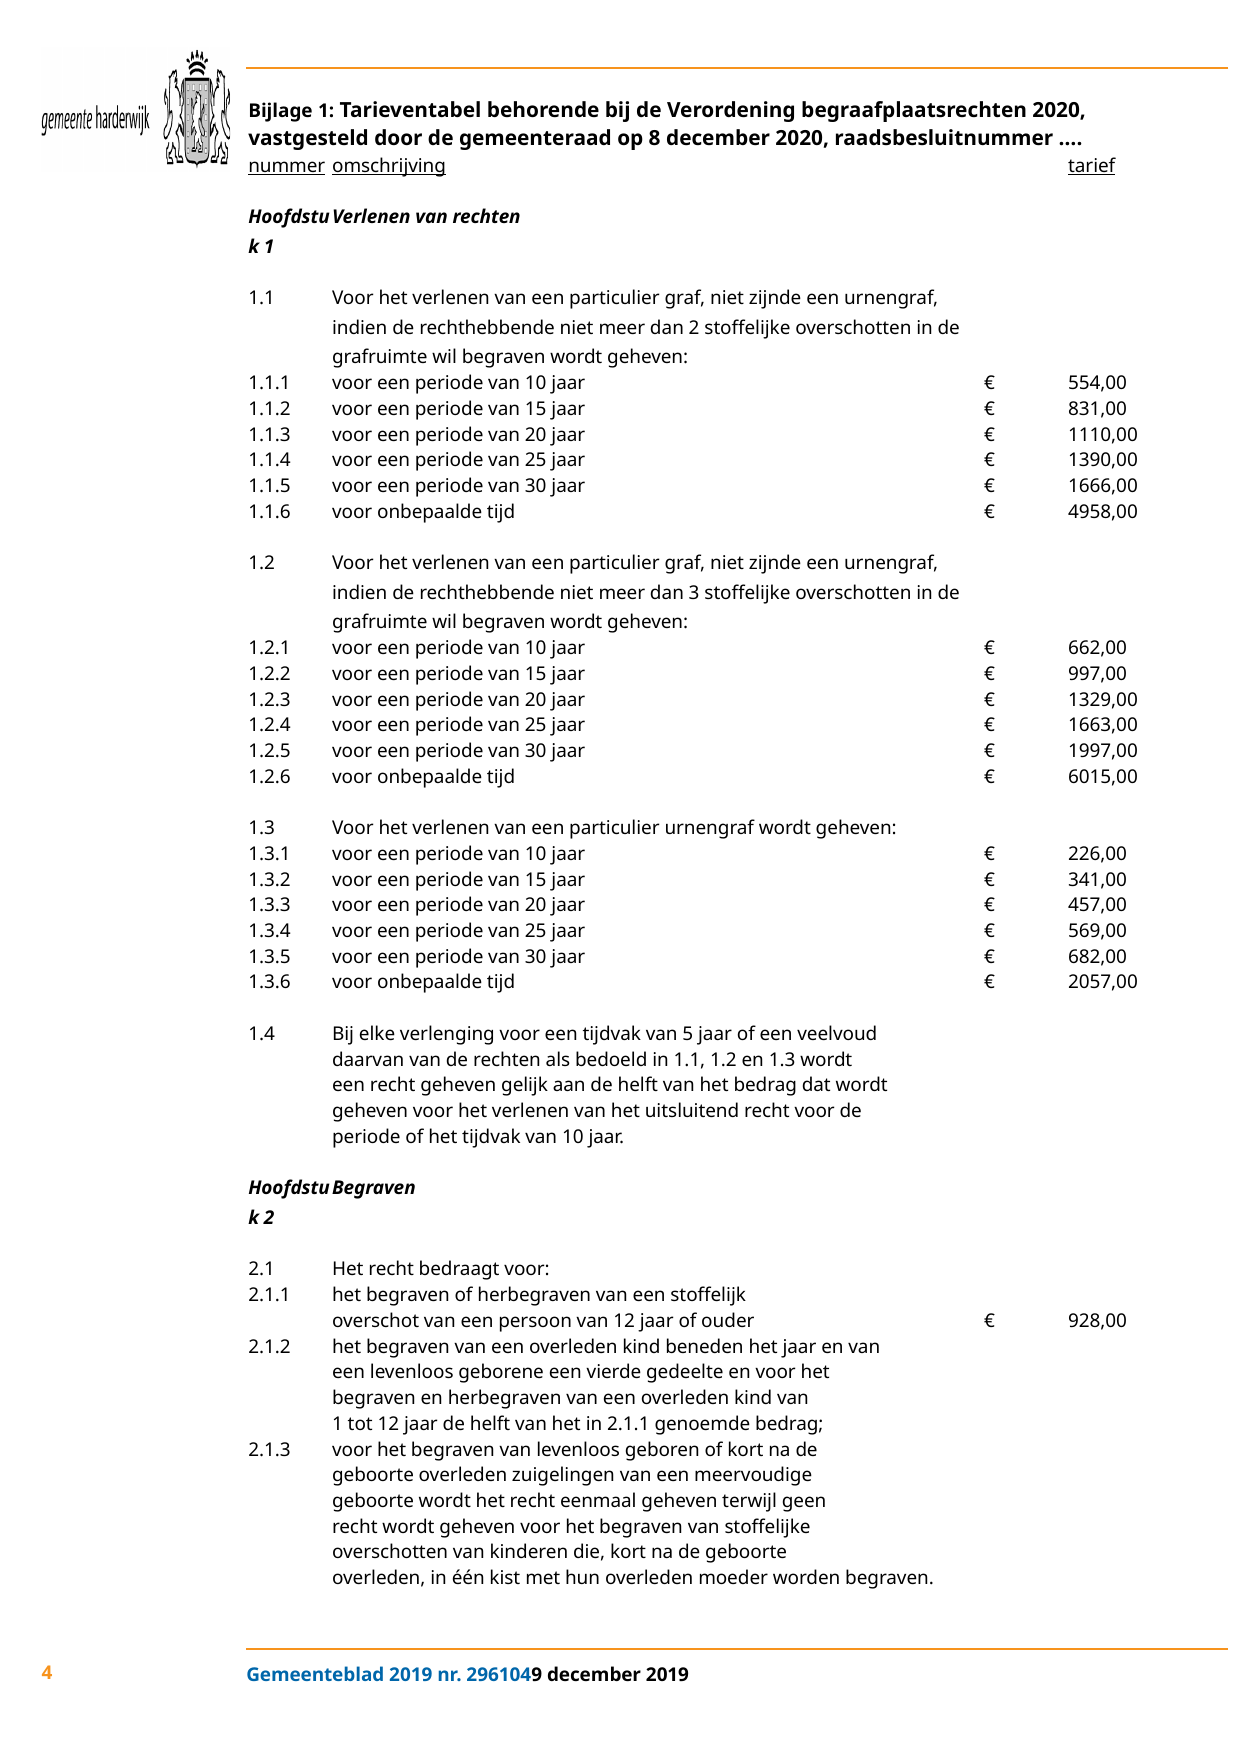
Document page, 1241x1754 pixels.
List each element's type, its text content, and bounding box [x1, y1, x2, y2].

table_cell [984, 178, 1068, 203]
table_cell [1068, 1230, 1152, 1256]
table_cell 2.1 [248, 1256, 332, 1281]
table_cell [984, 1487, 1068, 1513]
table_cell [1068, 524, 1152, 549]
table_cell € [984, 840, 1068, 866]
table_cell [248, 1123, 332, 1149]
table_cell [248, 1149, 332, 1174]
table_cell Het recht bedraagt voor: [332, 1256, 984, 1281]
table_cell 1329,00 [1068, 686, 1152, 711]
table_cell 2.1.3 [248, 1436, 332, 1461]
table_cell [1068, 259, 1152, 284]
table_cell [1068, 1513, 1152, 1539]
table_cell [1068, 1333, 1152, 1358]
table_cell voor een periode van 30 jaar [332, 943, 984, 969]
table_cell [248, 524, 332, 549]
table_cell [984, 259, 1068, 284]
table_cell € [984, 421, 1068, 446]
table_cell [1068, 1149, 1152, 1174]
table_cell [984, 524, 1068, 549]
table_cell [984, 1333, 1068, 1358]
table_cell voor een periode van 30 jaar [332, 472, 984, 498]
table_cell 1110,00 [1068, 421, 1152, 446]
table_cell € [984, 395, 1068, 421]
table_cell voor het begraven van levenloos geboren of kort na de [332, 1436, 984, 1461]
table_cell [1068, 203, 1152, 259]
table_cell voor een periode van 10 jaar [332, 840, 984, 866]
table_cell 1.1 [248, 284, 332, 369]
table_cell voor een periode van 25 jaar [332, 446, 984, 472]
table_cell [984, 1281, 1068, 1307]
table_cell [248, 789, 332, 814]
table_cell 1997,00 [1068, 737, 1152, 763]
table_cell Bij elke verlenging voor een tijdvak van 5 jaar of een veelvoud [332, 1020, 984, 1046]
table_cell voor een periode van 20 jaar [332, 421, 984, 446]
table_cell [1068, 1436, 1152, 1461]
table_cell [248, 1487, 332, 1513]
table_cell [332, 178, 984, 203]
table_cell 1.2.4 [248, 711, 332, 737]
table_cell [984, 1020, 1068, 1046]
table_cell [984, 203, 1068, 259]
table_cell [1068, 1072, 1152, 1097]
table_cell 1.1.1 [248, 369, 332, 395]
table_cell 1.1.4 [248, 446, 332, 472]
table_cell € [984, 737, 1068, 763]
table_cell Voor het verlenen van een particulier graf, niet zijnde een urnengraf, indien de rechthebbende niet meer dan 3 stoffelijke overschotten in de grafruimte wil begraven wordt geheven: [332, 549, 984, 634]
table_header [984, 152, 1068, 178]
table_cell [984, 284, 1068, 369]
table_cell € [984, 498, 1068, 524]
table_cell voor een periode van 30 jaar [332, 737, 984, 763]
table_cell 831,00 [1068, 395, 1152, 421]
table_cell [1068, 1539, 1152, 1564]
table_cell 1.3.2 [248, 866, 332, 892]
table_cell [332, 1149, 984, 1174]
table_cell 1.3.4 [248, 917, 332, 943]
table_cell geboorte wordt het recht eenmaal geheven terwijl geen [332, 1487, 984, 1513]
table_cell [332, 995, 984, 1020]
table_cell [984, 995, 1068, 1020]
table_cell € [984, 711, 1068, 737]
table_cell voor een periode van 15 jaar [332, 866, 984, 892]
table_cell 1.1.3 [248, 421, 332, 446]
table_cell € [984, 943, 1068, 969]
table_cell [248, 1046, 332, 1072]
table_cell € [984, 660, 1068, 686]
table_cell [248, 1410, 332, 1436]
table_cell 1.4 [248, 1020, 332, 1046]
table_cell [984, 1384, 1068, 1410]
table_cell daarvan van de rechten als bedoeld in 1.1, 1.2 en 1.3 wordt [332, 1046, 984, 1072]
table_cell 1.2.1 [248, 634, 332, 660]
table_cell [1068, 284, 1152, 369]
table_cell [1068, 1256, 1152, 1281]
table_cell 1.3 [248, 814, 332, 840]
table_cell [1068, 1384, 1152, 1410]
table_cell [1068, 1123, 1152, 1149]
table_cell 1.2.5 [248, 737, 332, 763]
table_cell € [984, 917, 1068, 943]
table_cell 341,00 [1068, 866, 1152, 892]
table_cell € [984, 866, 1068, 892]
table_cell voor een periode van 10 jaar [332, 369, 984, 395]
table_cell [984, 1410, 1068, 1436]
table_cell Hoofdstuk 1 [248, 203, 332, 259]
table_cell 569,00 [1068, 917, 1152, 943]
table_cell [248, 178, 332, 203]
table_cell € [984, 446, 1068, 472]
table_cell Voor het verlenen van een particulier urnengraf wordt geheven: [332, 814, 984, 840]
picture [41, 47, 231, 172]
table_cell € [984, 969, 1068, 994]
table_cell periode of het tijdvak van 10 jaar. [332, 1123, 984, 1149]
table_cell voor onbepaalde tijd [332, 763, 984, 789]
table_cell 1390,00 [1068, 446, 1152, 472]
table_cell [248, 1230, 332, 1256]
table_cell 1.3.6 [248, 969, 332, 994]
table_cell [1068, 1020, 1152, 1046]
table_cell [1068, 178, 1152, 203]
table_cell 1 tot 12 jaar de helft van het in 2.1.1 genoemde bedrag; [332, 1410, 984, 1436]
table_cell het begraven of herbegraven van een stoffelijk [332, 1281, 984, 1307]
table_cell [248, 1098, 332, 1123]
table_cell Voor het verlenen van een particulier graf, niet zijnde een urnengraf, indien de rechthebbende niet meer dan 2 stoffelijke overschotten in de grafruimte wil begraven wordt geheven: [332, 284, 984, 369]
table_cell 1.3.3 [248, 892, 332, 917]
table_cell 6015,00 [1068, 763, 1152, 789]
table_cell overschotten van kinderen die, kort na de geboorte [332, 1539, 984, 1564]
table_cell voor een periode van 10 jaar [332, 634, 984, 660]
table_cell [1068, 1461, 1152, 1487]
table_cell voor een periode van 20 jaar [332, 892, 984, 917]
table_cell € [984, 634, 1068, 660]
table_cell 682,00 [1068, 943, 1152, 969]
table_cell [984, 814, 1068, 840]
table_cell begraven en herbegraven van een overleden kind van [332, 1384, 984, 1410]
table_cell geboorte overleden zuigelingen van een meervoudige [332, 1461, 984, 1487]
table_cell [984, 1256, 1068, 1281]
table_cell 2.1.1 [248, 1281, 332, 1307]
table_cell [984, 1539, 1068, 1564]
table_cell 997,00 [1068, 660, 1152, 686]
table_cell [984, 1359, 1068, 1384]
table_cell [248, 1564, 332, 1590]
table_cell voor onbepaalde tijd [332, 969, 984, 994]
table_cell 1.2.2 [248, 660, 332, 686]
table_cell 4958,00 [1068, 498, 1152, 524]
table_cell overschot van een persoon van 12 jaar of ouder [332, 1307, 984, 1333]
table_cell [984, 1513, 1068, 1539]
table_cell [984, 1461, 1068, 1487]
table_cell voor een periode van 20 jaar [332, 686, 984, 711]
table_cell 1.3.1 [248, 840, 332, 866]
table_cell [1068, 1046, 1152, 1072]
table_cell 662,00 [1068, 634, 1152, 660]
table_cell [332, 789, 984, 814]
table_cell € [984, 763, 1068, 789]
table_cell [248, 1539, 332, 1564]
table_cell [1068, 1281, 1152, 1307]
table_cell [332, 524, 984, 549]
table_cell 1.3.5 [248, 943, 332, 969]
table_cell 1.2.3 [248, 686, 332, 711]
table_cell voor een periode van 25 jaar [332, 711, 984, 737]
table_header omschrijving [332, 152, 984, 178]
table_cell [248, 1384, 332, 1410]
table_header tarief [1068, 152, 1152, 178]
table_cell voor een periode van 25 jaar [332, 917, 984, 943]
table_header nummer [248, 152, 332, 178]
table_cell € [984, 892, 1068, 917]
table_cell [248, 1307, 332, 1333]
table_cell [1068, 789, 1152, 814]
table_cell [984, 549, 1068, 634]
table_cell 1666,00 [1068, 472, 1152, 498]
table_cell 554,00 [1068, 369, 1152, 395]
table_cell 1.2.6 [248, 763, 332, 789]
table_cell 457,00 [1068, 892, 1152, 917]
table_cell Verlenen van rechten [332, 203, 984, 259]
table_cell [248, 259, 332, 284]
table_cell [1068, 814, 1152, 840]
table_cell 1.1.2 [248, 395, 332, 421]
table_cell [984, 1175, 1068, 1230]
table_cell het begraven van een overleden kind beneden het jaar en van [332, 1333, 984, 1358]
table_cell een levenloos geborene een vierde gedeelte en voor het [332, 1359, 984, 1384]
table_cell [1068, 1410, 1152, 1436]
table_cell [248, 1072, 332, 1097]
table_cell 1663,00 [1068, 711, 1152, 737]
table_cell 2.1.2 [248, 1333, 332, 1358]
table_cell [984, 1436, 1068, 1461]
table_cell [1068, 1175, 1152, 1230]
table_cell [248, 1461, 332, 1487]
table_cell [984, 1230, 1068, 1256]
table_cell [984, 1098, 1068, 1123]
table_cell overleden, in één kist met hun overleden moeder worden begraven. [332, 1564, 984, 1590]
table_cell [248, 995, 332, 1020]
table_cell [984, 789, 1068, 814]
table_cell 1.2 [248, 549, 332, 634]
table_cell 928,00 [1068, 1307, 1152, 1333]
table_cell 1.1.6 [248, 498, 332, 524]
table_cell [248, 1359, 332, 1384]
table_cell 226,00 [1068, 840, 1152, 866]
table_cell [984, 1564, 1068, 1590]
table_cell [1068, 1098, 1152, 1123]
table_cell [1068, 1487, 1152, 1513]
table_cell 1.1.5 [248, 472, 332, 498]
table_cell Hoofdstuk 2 [248, 1175, 332, 1230]
table_cell € [984, 1307, 1068, 1333]
table_cell [332, 259, 984, 284]
table_cell [984, 1149, 1068, 1174]
table_cell [984, 1123, 1068, 1149]
table_cell voor een periode van 15 jaar [332, 395, 984, 421]
table_cell € [984, 369, 1068, 395]
table_cell [984, 1046, 1068, 1072]
table_cell [1068, 1564, 1152, 1590]
table_cell [248, 1513, 332, 1539]
table_cell [1068, 995, 1152, 1020]
table_cell geheven voor het verlenen van het uitsluitend recht voor de [332, 1098, 984, 1123]
table_cell € [984, 472, 1068, 498]
text Bijlage 1: Tarieventabel behorende bij de Verordening begraafplaatsrechten 2020, vastgesteld door de gemeenteraad op 8 december 2020, raadsbesluitnummer …. [248, 95, 1152, 152]
table_cell [984, 1072, 1068, 1097]
table_cell een recht geheven gelijk aan de helft van het bedrag dat wordt [332, 1072, 984, 1097]
table_cell voor onbepaalde tijd [332, 498, 984, 524]
table_cell voor een periode van 15 jaar [332, 660, 984, 686]
table_cell [1068, 1359, 1152, 1384]
table_cell recht wordt geheven voor het begraven van stoffelijke [332, 1513, 984, 1539]
table_cell [332, 1230, 984, 1256]
table_cell Begraven [332, 1175, 984, 1230]
table_cell € [984, 686, 1068, 711]
table_cell [1068, 549, 1152, 634]
table_cell 2057,00 [1068, 969, 1152, 994]
